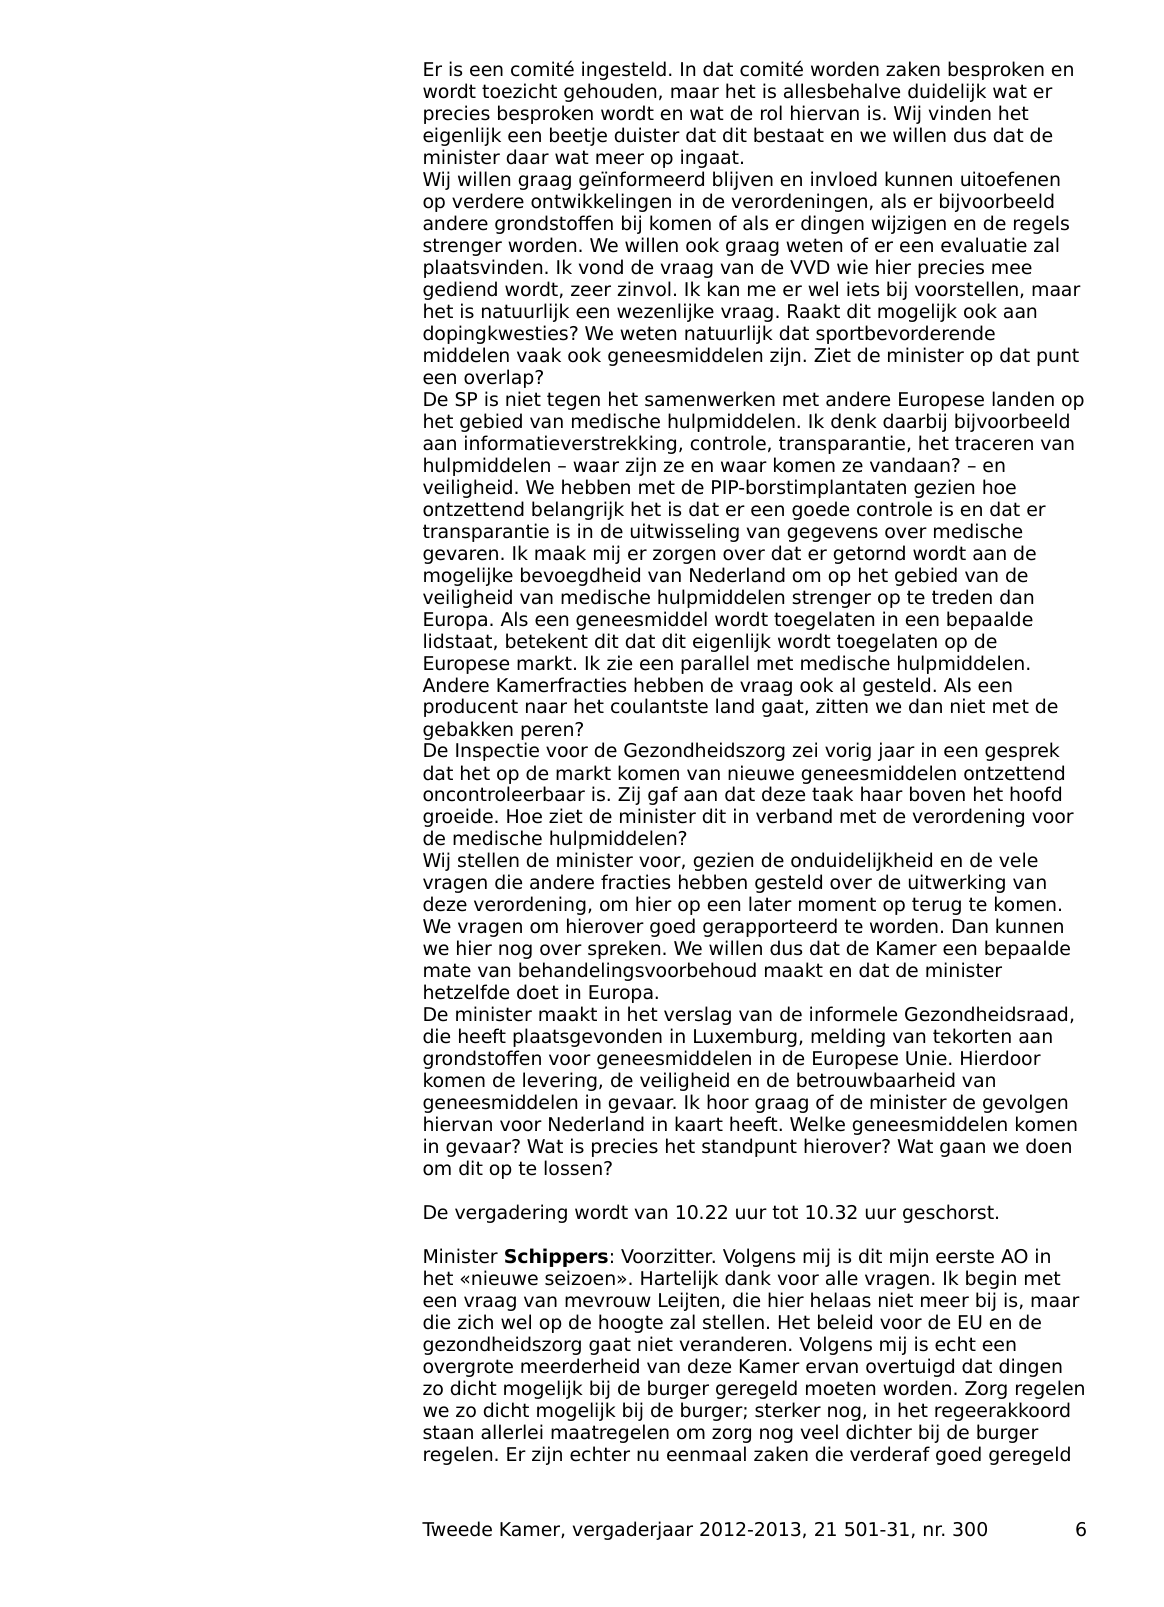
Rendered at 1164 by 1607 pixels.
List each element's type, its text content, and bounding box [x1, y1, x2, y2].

text Wij willen graag geïnformeerd blijven en invloed kunnen uitoefenen op verdere ontwikkelingen in de verordeningen, als er bijvoorbeeld andere grondstoffen bij komen of als er dingen wijzigen en de regels strenger worden. We willen ook graag weten of er een evaluatie zal plaatsvinden. Ik vond de vraag van de VVD wie hier precies mee gediend wordt, zeer zinvol. Ik kan me er wel iets bij voorstellen, maar het is natuurlijk een wezenlijke vraag. Raakt dit mogelijk ook aan dopingkwesties? We weten natuurlijk dat sportbevorderende middelen vaak ook geneesmiddelen zijn. Ziet de minister op dat punt een overlap? [422, 169, 1087, 389]
text De SP is niet tegen het samenwerken met andere Europese landen op het gebied van medische hulpmiddelen. Ik denk daarbij bijvoorbeeld aan informatieverstrekking, controle, transparantie, het traceren van hulpmiddelen – waar zijn ze en waar komen ze vandaan? – en veiligheid. We hebben met de PIP-borstimplantaten gezien hoe ontzettend belangrijk het is dat er een goede controle is en dat er transparantie is in de uitwisseling van gegevens over medische gevaren. Ik maak mij er zorgen over dat er getornd wordt aan de mogelijke bevoegdheid van Nederland om op het gebied van de veiligheid van medische hulpmiddelen strenger op te treden dan Europa. Als een geneesmiddel wordt toegelaten in een bepaalde lidstaat, betekent dit dat dit eigenlijk wordt toegelaten op de Europese markt. Ik zie een parallel met medische hulpmiddelen. Andere Kamerfracties hebben de vraag ook al gesteld. Als een producent naar het coulantste land gaat, zitten we dan niet met de gebakken peren? [422, 389, 1087, 740]
text De minister maakt in het verslag van de informele Gezondheidsraad, die heeft plaatsgevonden in Luxemburg, melding van tekorten aan grondstoffen voor geneesmiddelen in de Europese Unie. Hierdoor komen de levering, de veiligheid en de betrouwbaarheid van geneesmiddelen in gevaar. Ik hoor graag of de minister de gevolgen hiervan voor Nederland in kaart heeft. Welke geneesmiddelen komen in gevaar? Wat is precies het standpunt hierover? Wat gaan we doen om dit op te lossen? [422, 1004, 1087, 1180]
text Wij stellen de minister voor, gezien de onduidelijkheid en de vele vragen die andere fracties hebben gesteld over de uitwerking van deze verordening, om hier op een later moment op terug te komen. We vragen om hierover goed gerapporteerd te worden. Dan kunnen we hier nog over spreken. We willen dus dat de Kamer een bepaalde mate van behandelingsvoorbehoud maakt en dat de minister hetzelfde doet in Europa. [422, 850, 1087, 1004]
text Minister Schippers: Voorzitter. Volgens mij is dit mijn eerste AO in het «nieuwe seizoen». Hartelijk dank voor alle vragen. Ik begin met een vraag van mevrouw Leijten, die hier helaas niet meer bij is, maar die zich wel op de hoogte zal stellen. Het beleid voor de EU en de gezondheidszorg gaat niet veranderen. Volgens mij is echt een overgrote meerderheid van deze Kamer ervan overtuigd dat dingen zo dicht mogelijk bij de burger geregeld moeten worden. Zorg regelen we zo dicht mogelijk bij de burger; sterker nog, in het regeerakkoord staan allerlei maatregelen om zorg nog veel dichter bij de burger regelen. Er zijn echter nu eenmaal zaken die verderaf goed geregeld [422, 1246, 1087, 1466]
text De Inspectie voor de Gezondheidszorg zei vorig jaar in een gesprek dat het op de markt komen van nieuwe geneesmiddelen ontzettend oncontroleerbaar is. Zij gaf aan dat deze taak haar boven het hoofd groeide. Hoe ziet de minister dit in verband met de verordening voor de medische hulpmiddelen? [422, 740, 1087, 850]
text De vergadering wordt van 10.22 uur tot 10.32 uur geschorst. [422, 1202, 1087, 1224]
text Er is een comité ingesteld. In dat comité worden zaken besproken en wordt toezicht gehouden, maar het is allesbehalve duidelijk wat er precies besproken wordt en wat de rol hiervan is. Wij vinden het eigenlijk een beetje duister dat dit bestaat en we willen dus dat de minister daar wat meer op ingaat. [422, 59, 1087, 169]
